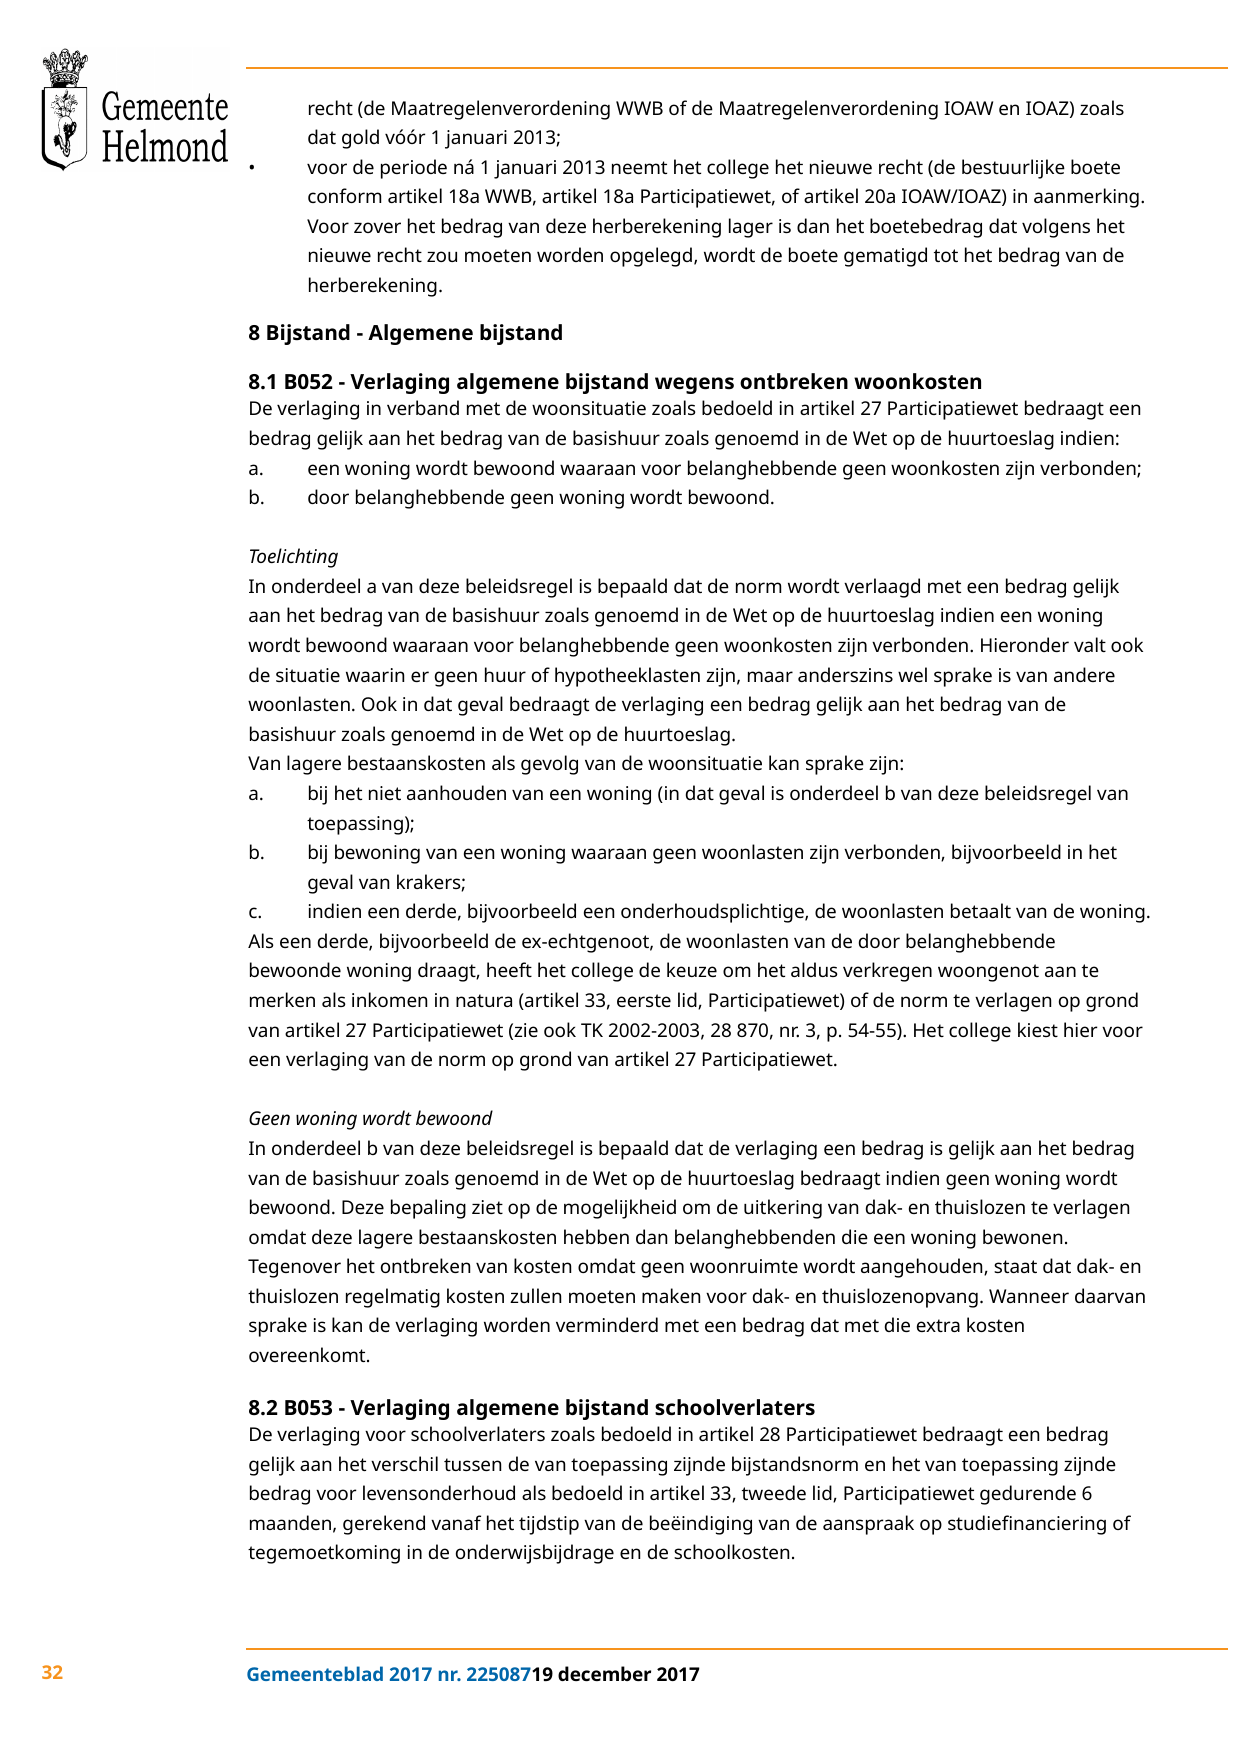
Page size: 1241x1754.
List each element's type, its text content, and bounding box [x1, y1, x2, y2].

list door belanghebbende geen woning wordt bewoond. [248, 484, 1152, 510]
list indien een derde, bijvoorbeeld een onderhoudsplichtige, de woonlasten betaalt van de woning. [248, 898, 1152, 924]
text In onderdeel b van deze beleidsregel is bepaald dat de verlaging een bedrag is gelijk aan het bedrag van de basishuur zoals genoemd in de Wet op de huurtoeslag bedraagt indien geen woning wordt bewoond. Deze bepaling ziet op de mogelijkheid om de uitkering van dak- en thuislozen te verlagen omdat deze lagere bestaanskosten hebben dan belanghebbenden die een woning bewonen. Tegenover het ontbreken van kosten omdat geen woonruimte wordt aangehouden, staat dat dak- en thuislozen regelmatig kosten zullen moeten maken voor dak- en thuislozenopvang. Wanneer daarvan sprake is kan de verlaging worden verminderd met een bedrag dat met die extra kosten overeenkomt. [248, 1135, 1152, 1368]
text 8.2 B053 - Verlaging algemene bijstand schoolverlaters [248, 1393, 1152, 1421]
list recht (de Maatregelenverordening WWB of de Maatregelenverordening IOAW en IOAZ) zoals dat gold vóór 1 januari 2013; [248, 95, 1152, 150]
picture [41, 47, 231, 172]
text 8.1 B052 - Verlaging algemene bijstand wegens ontbreken woonkosten [248, 367, 1152, 396]
text 8 Bijstand - Algemene bijstand [248, 318, 1152, 346]
list een woning wordt bewoond waaraan voor belanghebbende geen woonkosten zijn verbonden; [248, 455, 1152, 481]
list voor de periode ná 1 januari 2013 neemt het college het nieuwe recht (de bestuurlijke boete conform artikel 18a WWB, artikel 18a Participatiewet, of artikel 20a IOAW/IOAZ) in aanmerking. Voor zover het bedrag van deze herberekening lager is dan het boetebedrag dat volgens het nieuwe recht zou moeten worden opgelegd, wordt de boete gematigd tot het bedrag van de herberekening. [248, 154, 1152, 298]
text De verlaging voor schoolverlaters zoals bedoeld in artikel 28 Participatiewet bedraagt een bedrag gelijk aan het verschil tussen de van toepassing zijnde bijstandsnorm en het van toepassing zijnde bedrag voor levensonderhoud als bedoeld in artikel 33, tweede lid, Participatiewet gedurende 6 maanden, gerekend vanaf het tijdstip van de beëindiging van de aanspraak op studiefinanciering of tegemoetkoming in de onderwijsbijdrage en de schoolkosten. [248, 1421, 1152, 1565]
list bij het niet aanhouden van een woning (in dat geval is onderdeel b van deze beleidsregel van toepassing); [248, 780, 1152, 836]
text In onderdeel a van deze beleidsregel is bepaald dat de norm wordt verlaagd met een bedrag gelijk aan het bedrag van de basishuur zoals genoemd in de Wet op de huurtoeslag indien een woning wordt bewoond waaraan voor belanghebbende geen woonkosten zijn verbonden. Hieronder valt ook de situatie waarin er geen huur of hypotheeklasten zijn, maar anderszins wel sprake is van andere woonlasten. Ook in dat geval bedraagt de verlaging een bedrag gelijk aan het bedrag van de basishuur zoals genoemd in de Wet op de huurtoeslag. [248, 573, 1152, 747]
text Van lagere bestaanskosten als gevolg van de woonsituatie kan sprake zijn: [248, 751, 1152, 776]
text Als een derde, bijvoorbeeld de ex-echtgenoot, de woonlasten van de door belanghebbende bewoonde woning draagt, heeft het college de keuze om het aldus verkregen woongenot aan te merken als inkomen in natura (artikel 33, eerste lid, Participatiewet) of de norm te verlagen op grond van artikel 27 Participatiewet (zie ook TK 2002-2003, 28 870, nr. 3, p. 54-55). Het college kiest hier voor een verlaging van de norm op grond van artikel 27 Participatiewet. [248, 928, 1152, 1072]
list bij bewoning van een woning waaraan geen woonlasten zijn verbonden, bijvoorbeeld in het geval van krakers; [248, 839, 1152, 895]
text Toelichting [248, 543, 1152, 569]
text De verlaging in verband met de woonsituatie zoals bedoeld in artikel 27 Participatiewet bedraagt een bedrag gelijk aan het bedrag van de basishuur zoals genoemd in de Wet op de huurtoeslag indien: [248, 396, 1152, 451]
text Geen woning wordt bewoond [248, 1106, 1152, 1131]
